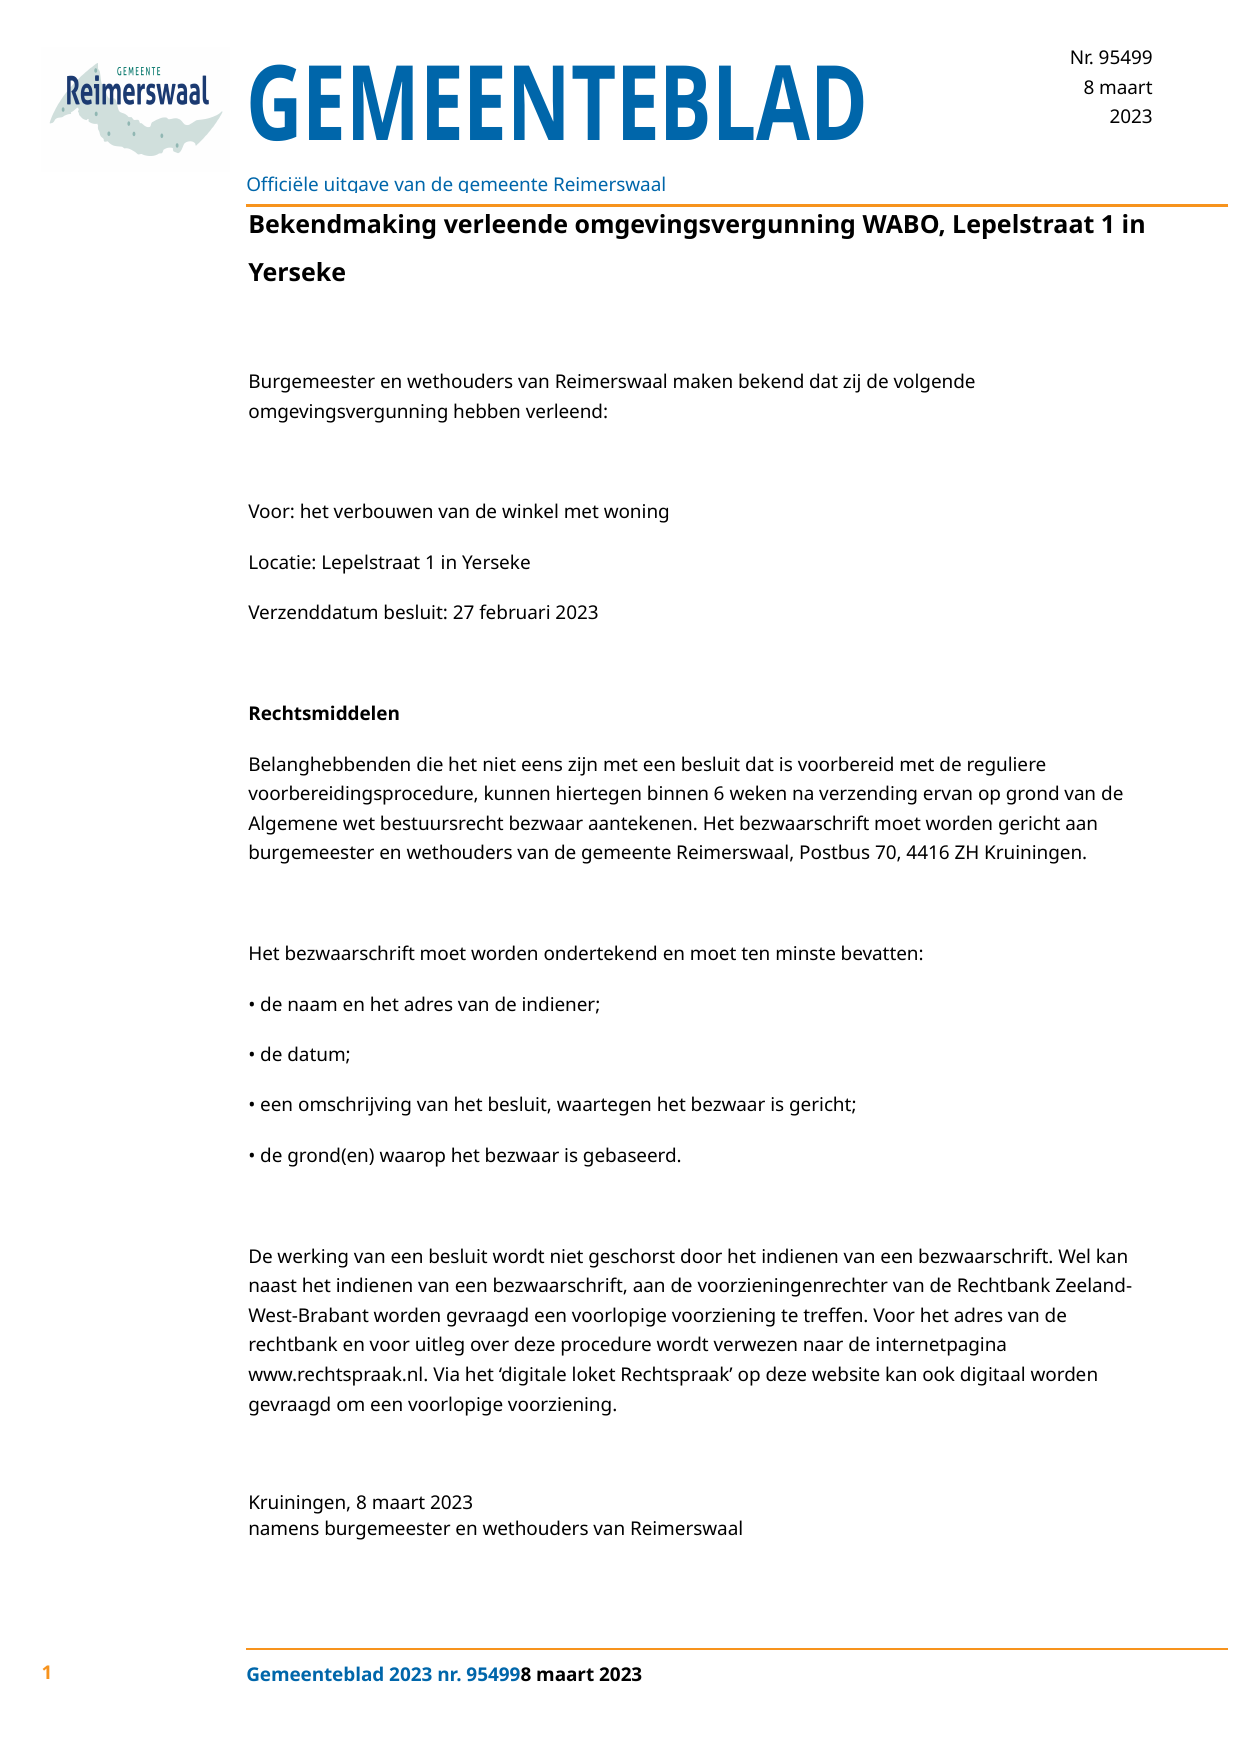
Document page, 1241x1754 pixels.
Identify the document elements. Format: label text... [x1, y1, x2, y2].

text Belanghebbenden die het niet eens zijn met een besluit dat is voorbereid met de reguliere voorbereidingsprocedure, kunnen hiertegen binnen 6 weken na verzending ervan op grond van de Algemene wet bestuursrecht bezwaar aantekenen. Het bezwaarschrift moet worden gericht aan burgemeester en wethouders van de gemeente Reimerswaal, Postbus 70, 4416 ZH Kruiningen. [248, 751, 1152, 865]
text Voor: het verbouwen van de winkel met woning [248, 499, 1152, 524]
text Verzenddatum besluit: 27 februari 2023 [248, 599, 1152, 625]
text • de grond(en) waarop het bezwaar is gebaseerd. [248, 1142, 1152, 1168]
text • de datum; [248, 1041, 1152, 1067]
text namens burgemeester en wethouders van Reimerswaal [248, 1515, 1152, 1541]
text Rechtsmiddelen [248, 700, 1152, 726]
text Het bezwaarschrift moet worden ondertekend en moet ten minste bevatten: [248, 940, 1152, 966]
text Bekendmaking verleende omgevingsvergunning WABO, Lepelstraat 1 in Yerseke [248, 207, 1152, 288]
text Locatie: Lepelstraat 1 in Yerseke [248, 549, 1152, 575]
text Burgemeester en wethouders van Reimerswaal maken bekend dat zij de volgende omgevingsvergunning hebben verleend: [248, 368, 1152, 424]
picture [41, 47, 231, 172]
text • de naam en het adres van de indiener; [248, 991, 1152, 1017]
text De werking van een besluit wordt niet geschorst door het indienen van een bezwaarschrift. Wel kan naast het indienen van een bezwaarschrift, aan de voorzieningenrechter van de Rechtbank Zeeland-West-Brabant worden gevraagd een voorlopige voorziening te treffen. Voor het adres van de rechtbank en voor uitleg over deze procedure wordt verwezen naar de internetpagina www.rechtspraak.nl. Via het ‘digitale loket Rechtspraak’ op deze website kan ook digitaal worden gevraagd om een voorlopige voorziening. [248, 1243, 1152, 1417]
text Kruiningen, 8 maart 2023 [248, 1489, 1152, 1515]
text • een omschrijving van het besluit, waartegen het bezwaar is gericht; [248, 1092, 1152, 1117]
